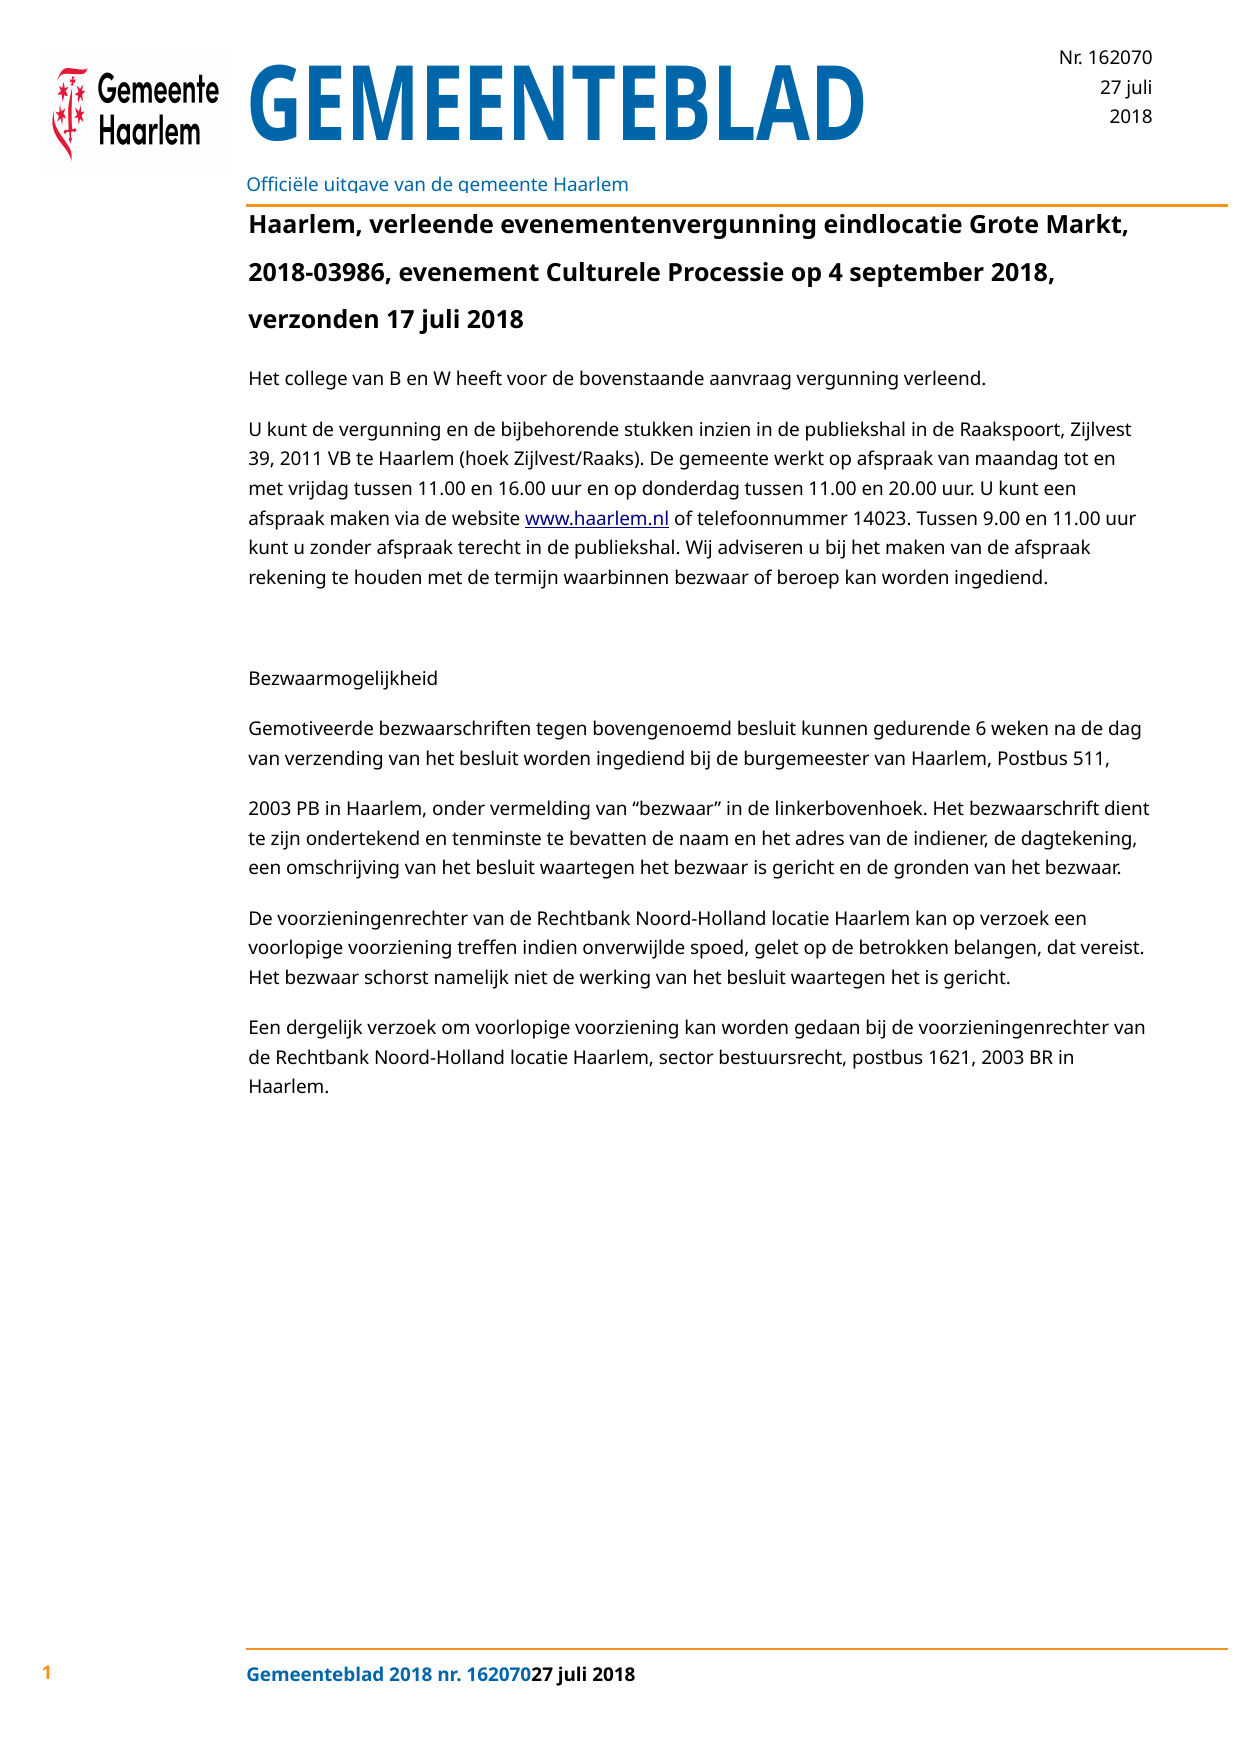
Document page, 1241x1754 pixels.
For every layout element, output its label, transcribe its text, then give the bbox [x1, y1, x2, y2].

text Een dergelijk verzoek om voorlopige voorziening kan worden gedaan bij de voorzieningenrechter van de Rechtbank Noord-Holland locatie Haarlem, sector bestuursrecht, postbus 1621, 2003 BR in Haarlem. [248, 1014, 1152, 1099]
text 2003 PB in Haarlem, onder vermelding van “bezwaar” in de linkerbovenhoek. Het bezwaarschrift dient te zijn ondertekend en tenminste te bevatten de naam en het adres van de indiener, de dagtekening, een omschrijving van het besluit waartegen het bezwaar is gericht en de gronden van het bezwaar. [248, 795, 1152, 880]
text Bezwaarmogelijkheid [248, 665, 1152, 690]
text Haarlem, verleende evenementenvergunning eindlocatie Grote Markt, 2018-03986, evenement Culturele Processie op 4 september 2018, verzonden 17 juli 2018 [248, 207, 1152, 336]
text Het college van B en W heeft voor de bovenstaande aanvraag vergunning verleend. [248, 366, 1152, 391]
text U kunt de vergunning en de bijbehorende stukken inzien in de publiekshal in de Raakspoort, Zijlvest 39, 2011 VB te Haarlem (hoek Zijlvest/Raaks). De gemeente werkt op afspraak van maandag tot en met vrijdag tussen 11.00 en 16.00 uur en op donderdag tussen 11.00 en 20.00 uur. U kunt een afspraak maken via de website www.haarlem.nl of telefoonnummer 14023. Tussen 9.00 en 11.00 uur kunt u zonder afspraak terecht in de publiekshal. Wij adviseren u bij het maken van de afspraak rekening te houden met de termijn waarbinnen bezwaar of beroep kan worden ingediend. [248, 416, 1152, 589]
picture [41, 47, 231, 172]
text Gemotiveerde bezwaarschriften tegen bovengenoemd besluit kunnen gedurende 6 weken na de dag van verzending van het besluit worden ingediend bij de burgemeester van Haarlem, Postbus 511, [248, 715, 1152, 770]
text De voorzieningenrechter van de Rechtbank Noord-Holland locatie Haarlem kan op verzoek een voorlopige voorziening treffen indien onverwijlde spoed, gelet op de betrokken belangen, dat vereist. Het bezwaar schorst namelijk niet de werking van het besluit waartegen het is gericht. [248, 905, 1152, 989]
